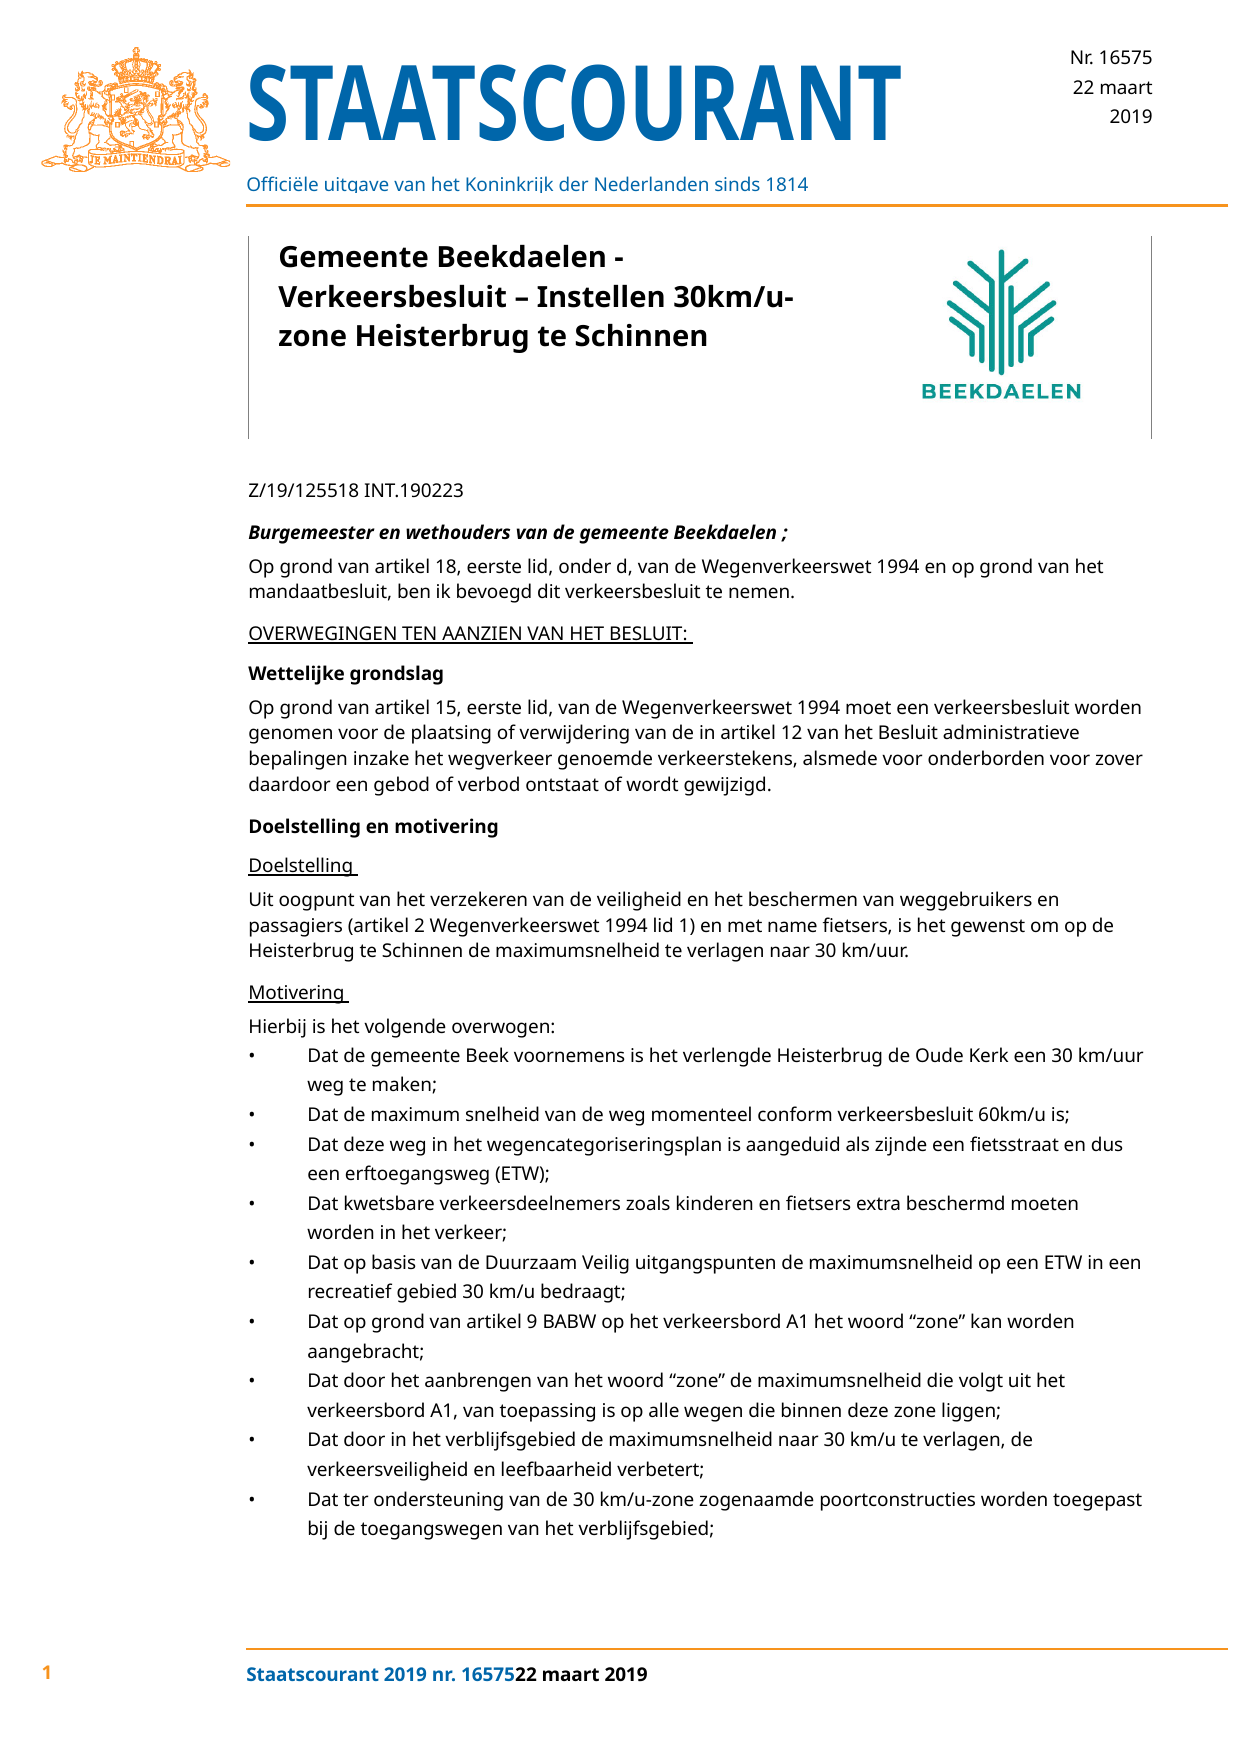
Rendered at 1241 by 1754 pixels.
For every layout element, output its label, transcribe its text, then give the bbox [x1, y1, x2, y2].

table_header [1090, 236, 1151, 413]
text Uit oogpunt van het verzekeren van de veiligheid en het beschermen van weggebruikers en passagiers (artikel 2 Wegenverkeerswet 1994 lid 1) en met name fietsers, is het gewenst om op de Heisterbrug te Schinnen de maximumsnelheid te verlagen naar 30 km/uur. [248, 886, 1152, 963]
list Dat kwetsbare verkeersdeelnemers zoals kinderen en fietsers extra beschermd moeten worden in het verkeer; [248, 1190, 1152, 1245]
text Wettelijke grondslag [248, 660, 1152, 686]
list Dat de gemeente Beek voornemens is het verlengde Heisterbrug de Oude Kerk een 30 km/uur weg te maken; [248, 1042, 1152, 1097]
table_header Gemeente Beekdaelen - Verkeersbesluit – Instellen 30km/u-zone Heisterbrug te Schinnen [249, 236, 850, 439]
table_header [850, 236, 912, 413]
table_header [850, 414, 1151, 439]
list Dat ter ondersteuning van de 30 km/u-zone zogenaamde poortconstructies worden toegepast bij de toegangswegen van het verblijfsgebied; [248, 1486, 1152, 1541]
text Motivering [248, 979, 1152, 1005]
list Dat de maximum snelheid van de weg momenteel conform verkeersbesluit 60km/u is; [248, 1101, 1152, 1127]
list Dat deze weg in het wegencategoriseringsplan is aangeduid als zijnde een fietsstraat en dus een erftoegangsweg (ETW); [248, 1131, 1152, 1186]
text Z/19/125518 INT.190223 [248, 477, 1152, 503]
text Doelstelling [248, 852, 1152, 878]
text Burgemeester en wethouders van de gemeente Beekdaelen ; [248, 519, 1152, 544]
text Hierbij is het volgende overwogen: [248, 1014, 1152, 1039]
list Dat door in het verblijfsgebied de maximumsnelheid naar 30 km/u te verlagen, de verkeersveiligheid en leefbaarheid verbetert; [248, 1427, 1152, 1482]
text Op grond van artikel 15, eerste lid, van de Wegenverkeerswet 1994 moet een verkeersbesluit worden genomen voor de plaatsing of verwijdering van de in artikel 12 van het Besluit administratieve bepalingen inzake het wegverkeer genoemde verkeerstekens, alsmede voor onderborden voor zover daardoor een gebod of verbod ontstaat of wordt gewijzigd. [248, 694, 1152, 797]
list Dat op basis van de Duurzaam Veilig uitgangspunten de maximumsnelheid op een ETW in een recreatief gebied 30 km/u bedraagt; [248, 1249, 1152, 1304]
list Dat op grond van artikel 9 BABW op het verkeersbord A1 het woord “zone” kan worden aangebracht; [248, 1308, 1152, 1363]
text Op grond van artikel 18, eerste lid, onder d, van de Wegenverkeerswet 1994 en op grond van het mandaatbesluit, ben ik bevoegd dit verkeersbesluit te nemen. [248, 553, 1152, 604]
picture [41, 47, 231, 172]
text Doelstelling en motivering [248, 813, 1152, 839]
text OVERWEGINGEN TEN AANZIEN VAN HET BESLUIT: [248, 621, 1152, 646]
picture [912, 236, 1090, 414]
list Dat door het aanbrengen van het woord “zone” de maximumsnelheid die volgt uit het verkeersbord A1, van toepassing is op alle wegen die binnen deze zone liggen; [248, 1367, 1152, 1423]
